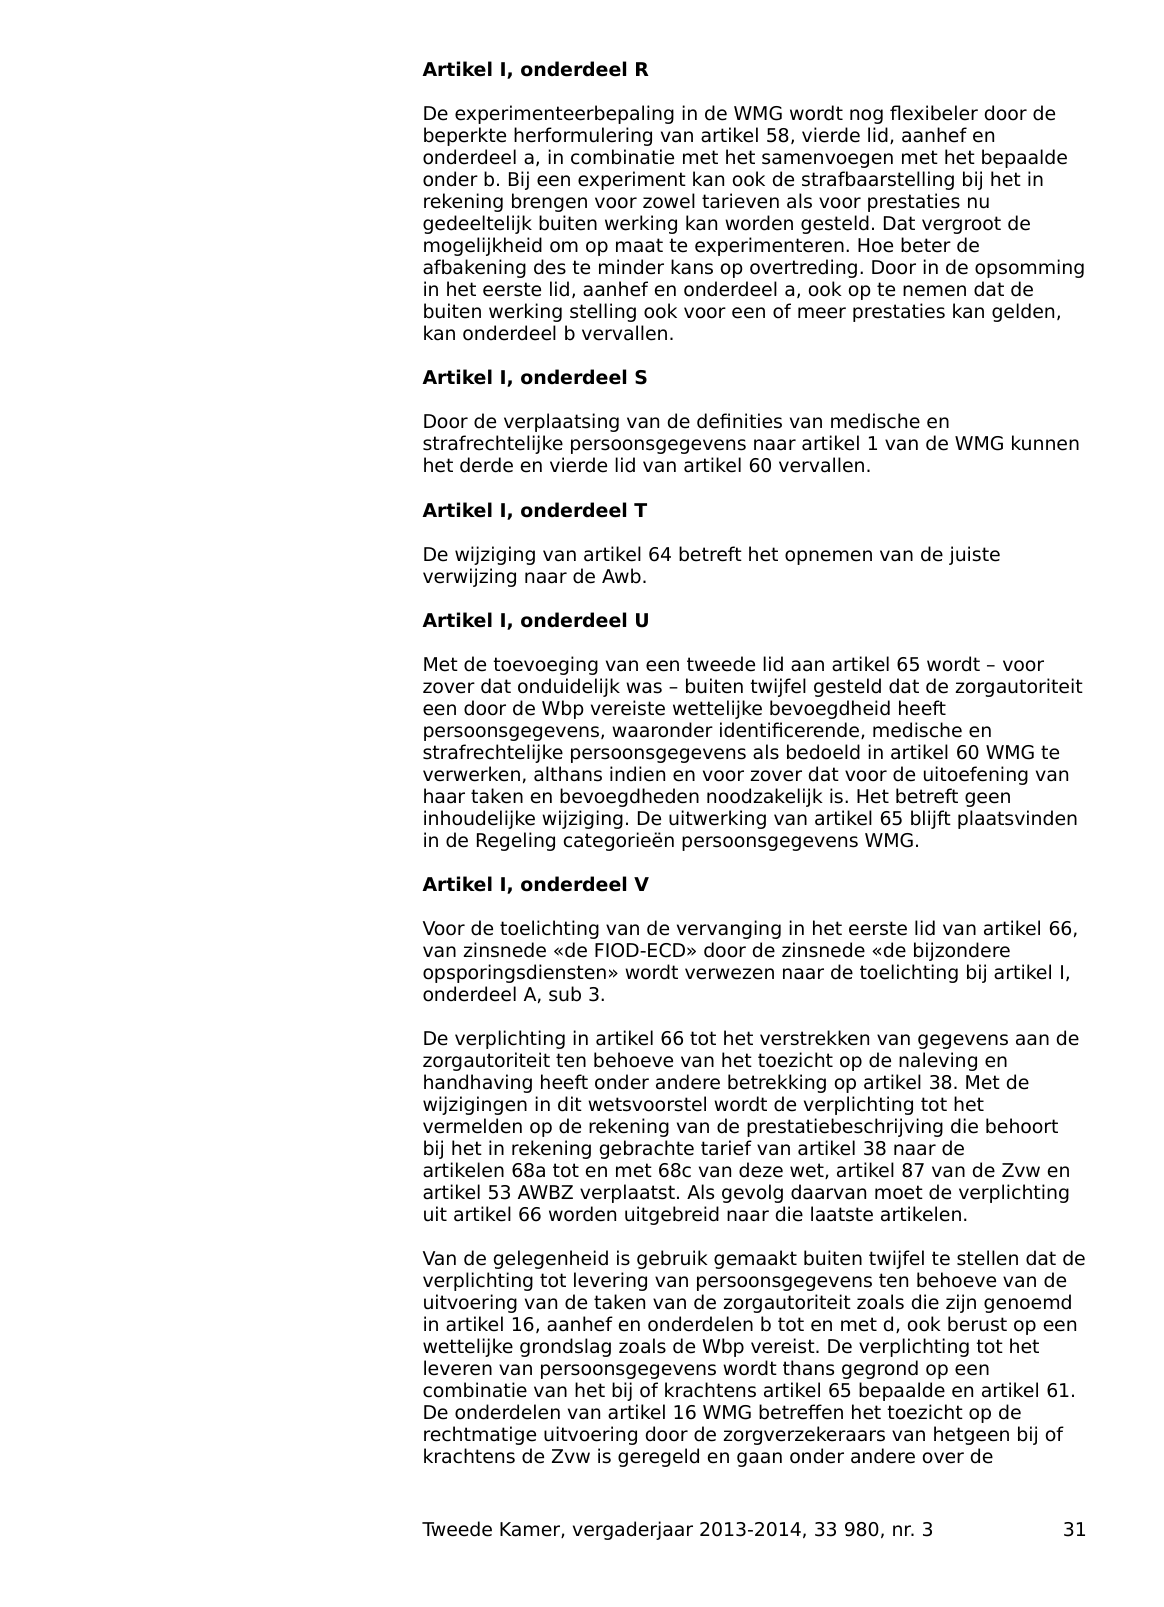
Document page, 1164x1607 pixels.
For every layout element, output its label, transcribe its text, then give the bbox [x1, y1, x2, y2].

subtitle Artikel I, onderdeel T [422, 499, 1087, 521]
text De experimenteerbepaling in de WMG wordt nog flexibeler door de beperkte herformulering van artikel 58, vierde lid, aanhef en onderdeel a, in combinatie met het samenvoegen met het bepaalde onder b. Bij een experiment kan ook de strafbaarstelling bij het in rekening brengen voor zowel tarieven als voor prestaties nu gedeeltelijk buiten werking kan worden gesteld. Dat vergroot de mogelijkheid om op maat te experimenteren. Hoe beter de afbakening des te minder kans op overtreding. Door in de opsomming in het eerste lid, aanhef en onderdeel a, ook op te nemen dat de buiten werking stelling ook voor een of meer prestaties kan gelden, kan onderdeel b vervallen. [422, 103, 1087, 345]
text De verplichting in artikel 66 tot het verstrekken van gegevens aan de zorgautoriteit ten behoeve van het toezicht op de naleving en handhaving heeft onder andere betrekking op artikel 38. Met de wijzigingen in dit wetsvoorstel wordt de verplichting tot het vermelden op de rekening van de prestatiebeschrijving die behoort bij het in rekening gebrachte tarief van artikel 38 naar de artikelen 68a tot en met 68c van deze wet, artikel 87 van de Zvw en artikel 53 AWBZ verplaatst. Als gevolg daarvan moet de verplichting uit artikel 66 worden uitgebreid naar die laatste artikelen. [422, 1028, 1087, 1226]
text De onderdelen van artikel 16 WMG betreffen het toezicht op de rechtmatige uitvoering door de zorgverzekeraars van hetgeen bij of krachtens de Zvw is geregeld en gaan onder andere over de [422, 1402, 1087, 1468]
subtitle Artikel I, onderdeel S [422, 367, 1087, 389]
subtitle Artikel I, onderdeel R [422, 59, 1087, 81]
text De wijziging van artikel 64 betreft het opnemen van de juiste verwijzing naar de Awb. [422, 544, 1087, 588]
text Voor de toelichting van de vervanging in het eerste lid van artikel 66, van zinsnede «de FIOD-ECD» door de zinsnede «de bijzondere opsporingsdiensten» wordt verwezen naar de toelichting bij artikel I, onderdeel A, sub 3. [422, 918, 1087, 1006]
text Met de toevoeging van een tweede lid aan artikel 65 wordt – voor zover dat onduidelijk was – buiten twijfel gesteld dat de zorgautoriteit een door de Wbp vereiste wettelijke bevoegdheid heeft persoonsgegevens, waaronder identificerende, medische en strafrechtelijke persoonsgegevens als bedoeld in artikel 60 WMG te verwerken, althans indien en voor zover dat voor de uitoefening van haar taken en bevoegdheden noodzakelijk is. Het betreft geen inhoudelijke wijziging. De uitwerking van artikel 65 blijft plaatsvinden in de Regeling categorieën persoonsgegevens WMG. [422, 654, 1087, 852]
subtitle Artikel I, onderdeel U [422, 610, 1087, 632]
text Van de gelegenheid is gebruik gemaakt buiten twijfel te stellen dat de verplichting tot levering van persoonsgegevens ten behoeve van de uitvoering van de taken van de zorgautoriteit zoals die zijn genoemd in artikel 16, aanhef en onderdelen b tot en met d, ook berust op een wettelijke grondslag zoals de Wbp vereist. De verplichting tot het leveren van persoonsgegevens wordt thans gegrond op een combinatie van het bij of krachtens artikel 65 bepaalde en artikel 61. [422, 1248, 1087, 1402]
subtitle Artikel I, onderdeel V [422, 874, 1087, 896]
text Door de verplaatsing van de definities van medische en strafrechtelijke persoonsgegevens naar artikel 1 van de WMG kunnen het derde en vierde lid van artikel 60 vervallen. [422, 411, 1087, 477]
